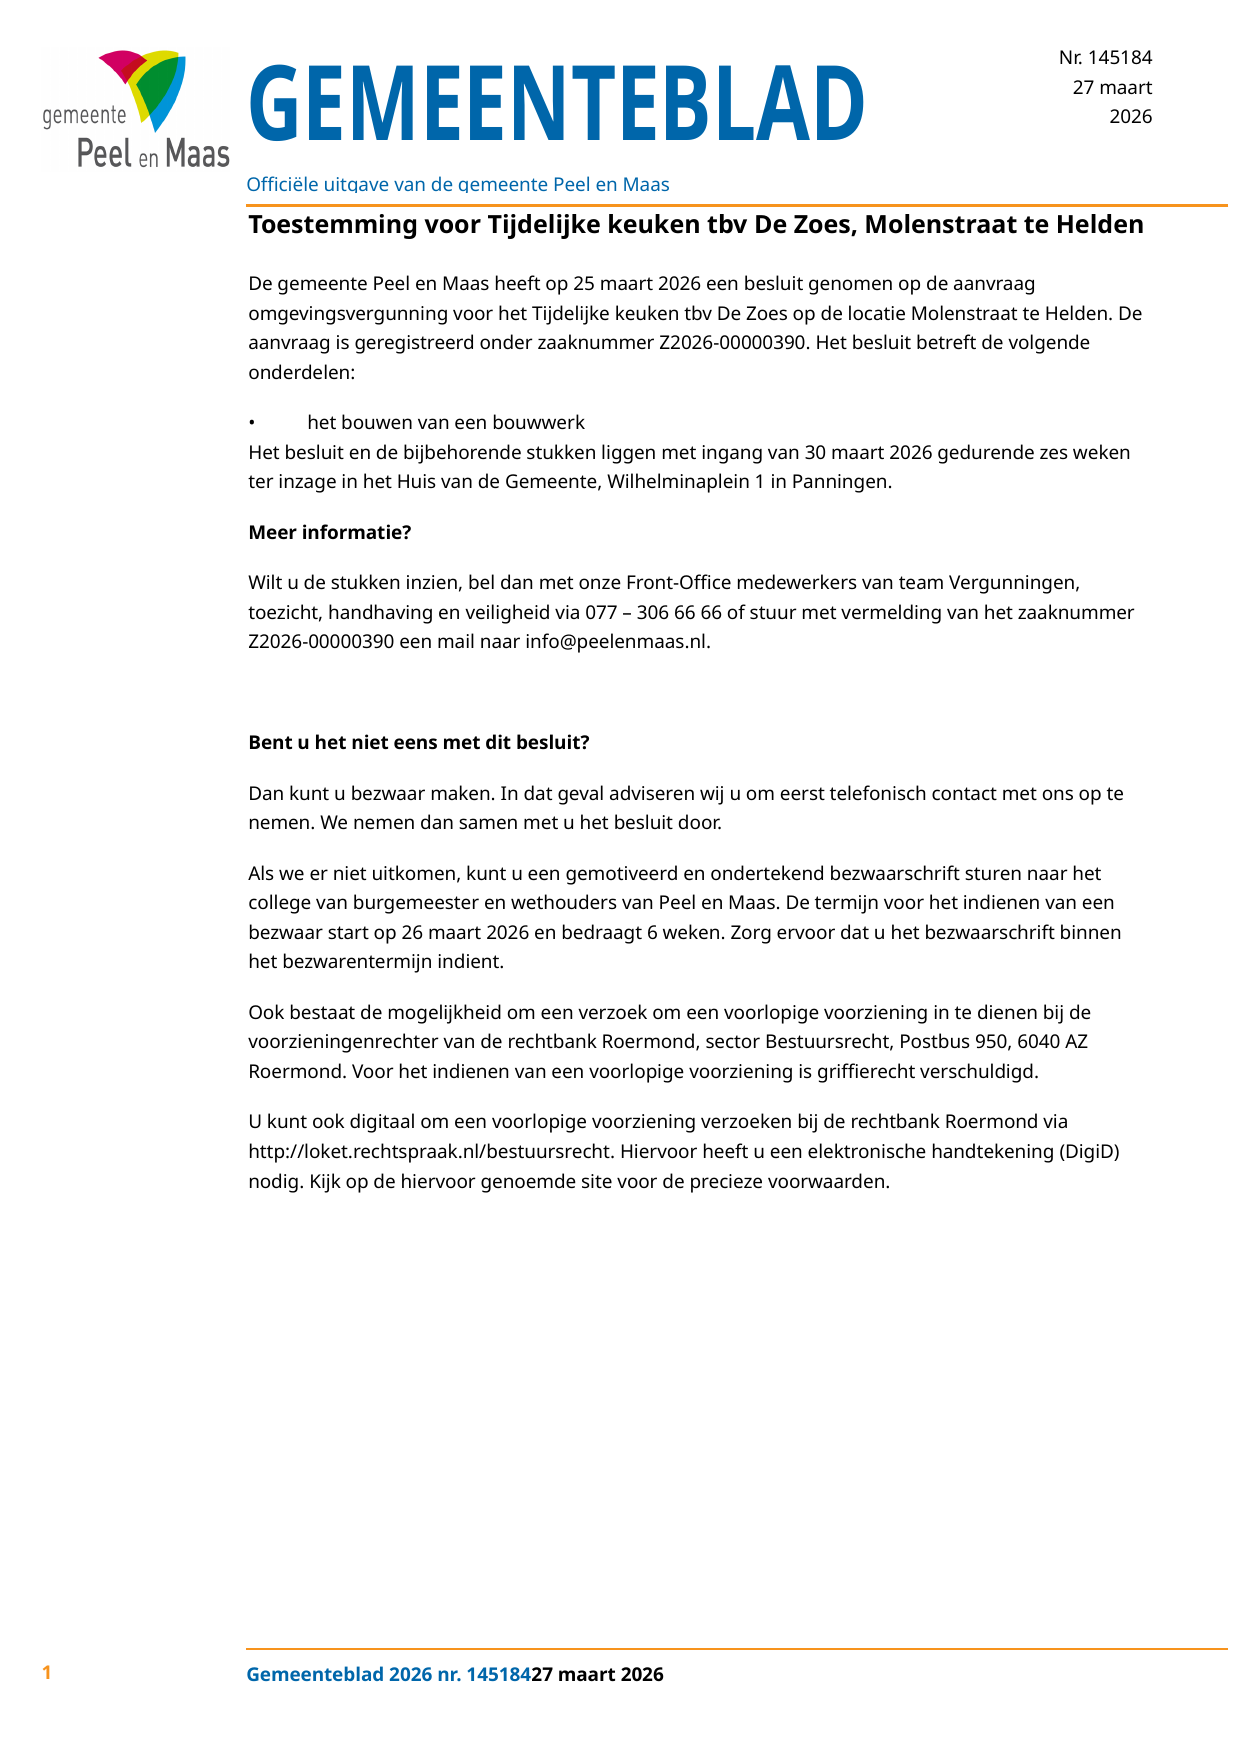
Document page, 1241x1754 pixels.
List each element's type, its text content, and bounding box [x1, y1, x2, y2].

text Dan kunt u bezwaar maken. In dat geval adviseren wij u om eerst telefonisch contact met ons op te nemen. We nemen dan samen met u het besluit door. [248, 780, 1152, 835]
picture [41, 47, 231, 172]
text Ook bestaat de mogelijkheid om een verzoek om een voorlopige voorziening in te dienen bij de voorzieningenrechter van de rechtbank Roermond, sector Bestuursrecht, Postbus 950, 6040 AZ Roermond. Voor het indienen van een voorlopige voorziening is griffierecht verschuldigd. [248, 999, 1152, 1084]
text U kunt ook digitaal om een voorlopige voorziening verzoeken bij de rechtbank Roermond via http://loket.rechtspraak.nl/bestuursrecht. Hiervoor heeft u een elektronische handtekening (DigiD) nodig. Kijk op de hiervoor genoemde site voor de precieze voorwaarden. [248, 1109, 1152, 1193]
list het bouwen van een bouwwerk [248, 409, 1152, 435]
text Als we er niet uitkomen, kunt u een gemotiveerd en ondertekend bezwaarschrift sturen naar het college van burgemeester en wethouders van Peel en Maas. De termijn voor het indienen van een bezwaar start op 26 maart 2026 en bedraagt 6 weken. Zorg ervoor dat u het bezwaarschrift binnen het bezwarentermijn indient. [248, 860, 1152, 974]
text Het besluit en de bijbehorende stukken liggen met ingang van 30 maart 2026 gedurende zes weken ter inzage in het Huis van de Gemeente, Wilhelminaplein 1 in Panningen. [248, 439, 1152, 494]
text Wilt u de stukken inzien, bel dan met onze Front-Office medewerkers van team Vergunningen, toezicht, handhaving en veiligheid via 077 – 306 66 66 of stuur met vermelding van het zaaknummer Z2026-00000390 een mail naar info@peelenmaas.nl. [248, 569, 1152, 654]
text Bent u het niet eens met dit besluit? [248, 729, 1152, 755]
text De gemeente Peel en Maas heeft op 25 maart 2026 een besluit genomen op de aanvraag omgevingsvergunning voor het Tijdelijke keuken tbv De Zoes op de locatie Molenstraat te Helden. De aanvraag is geregistreerd onder zaaknummer Z2026-00000390. Het besluit betreft de volgende onderdelen: [248, 270, 1152, 385]
text Meer informatie? [248, 519, 1152, 545]
text Toestemming voor Tijdelijke keuken tbv De Zoes, Molenstraat te Helden [248, 207, 1152, 241]
